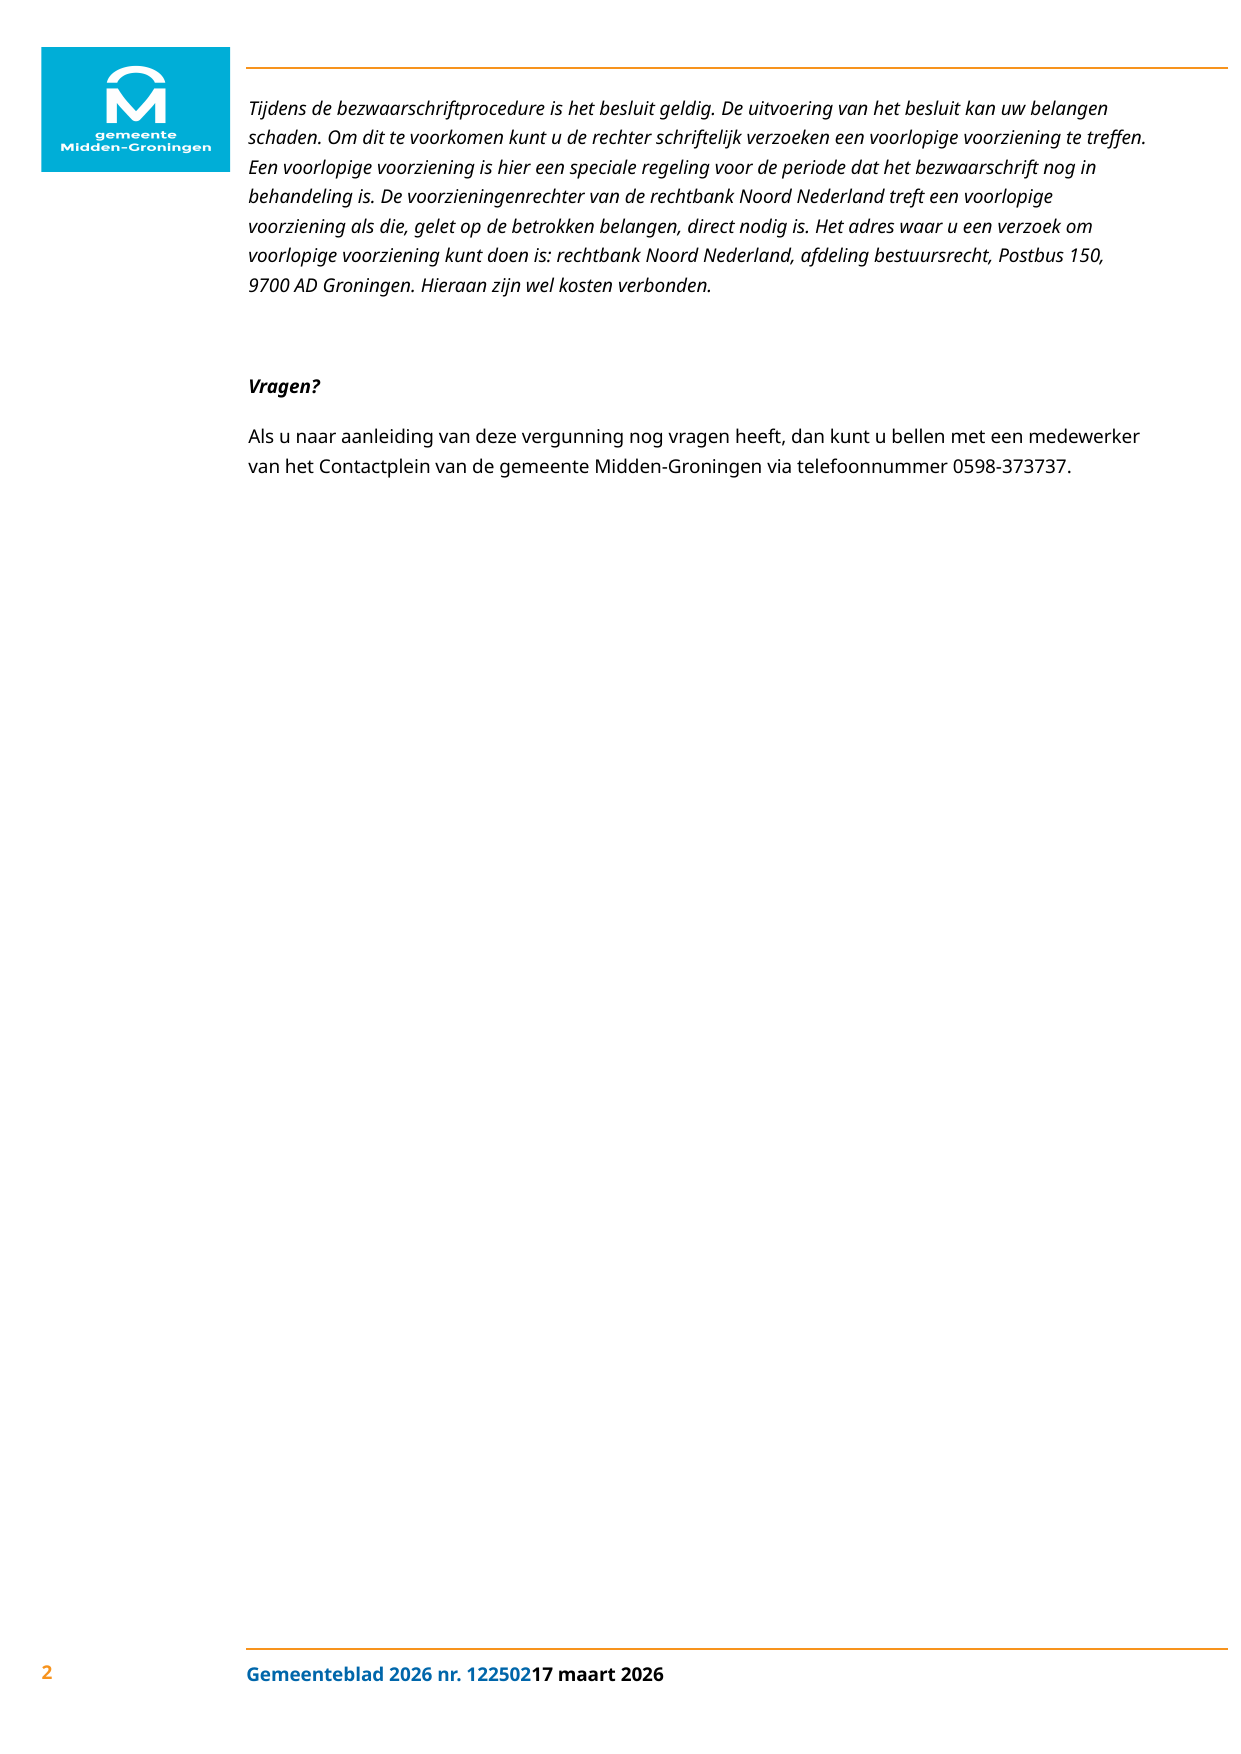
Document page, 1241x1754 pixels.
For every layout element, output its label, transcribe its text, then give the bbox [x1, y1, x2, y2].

text Tijdens de bezwaarschriftprocedure is het besluit geldig. De uitvoering van het besluit kan uw belangen schaden. Om dit te voorkomen kunt u de rechter schriftelijk verzoeken een voorlopige voorziening te treffen. Een voorlopige voorziening is hier een speciale regeling voor de periode dat het bezwaarschrift nog in behandeling is. De voorzieningenrechter van de rechtbank Noord Nederland treft een voorlopige voorziening als die, gelet op de betrokken belangen, direct nodig is. Het adres waar u een verzoek om voorlopige voorziening kunt doen is: rechtbank Noord Nederland, afdeling bestuursrecht, Postbus 150, 9700 AD Groningen. Hieraan zijn wel kosten verbonden. [248, 95, 1152, 298]
picture [108, 66, 164, 82]
picture [184, 146, 190, 153]
picture [107, 89, 165, 122]
text Vragen? [248, 373, 1152, 399]
text Als u naar aanleiding van deze vergunning nog vragen heeft, dan kunt u bellen met een medewerker van het Contactplein van de gemeente Midden-Groningen via telefoonnummer 0598-373737. [248, 423, 1152, 479]
